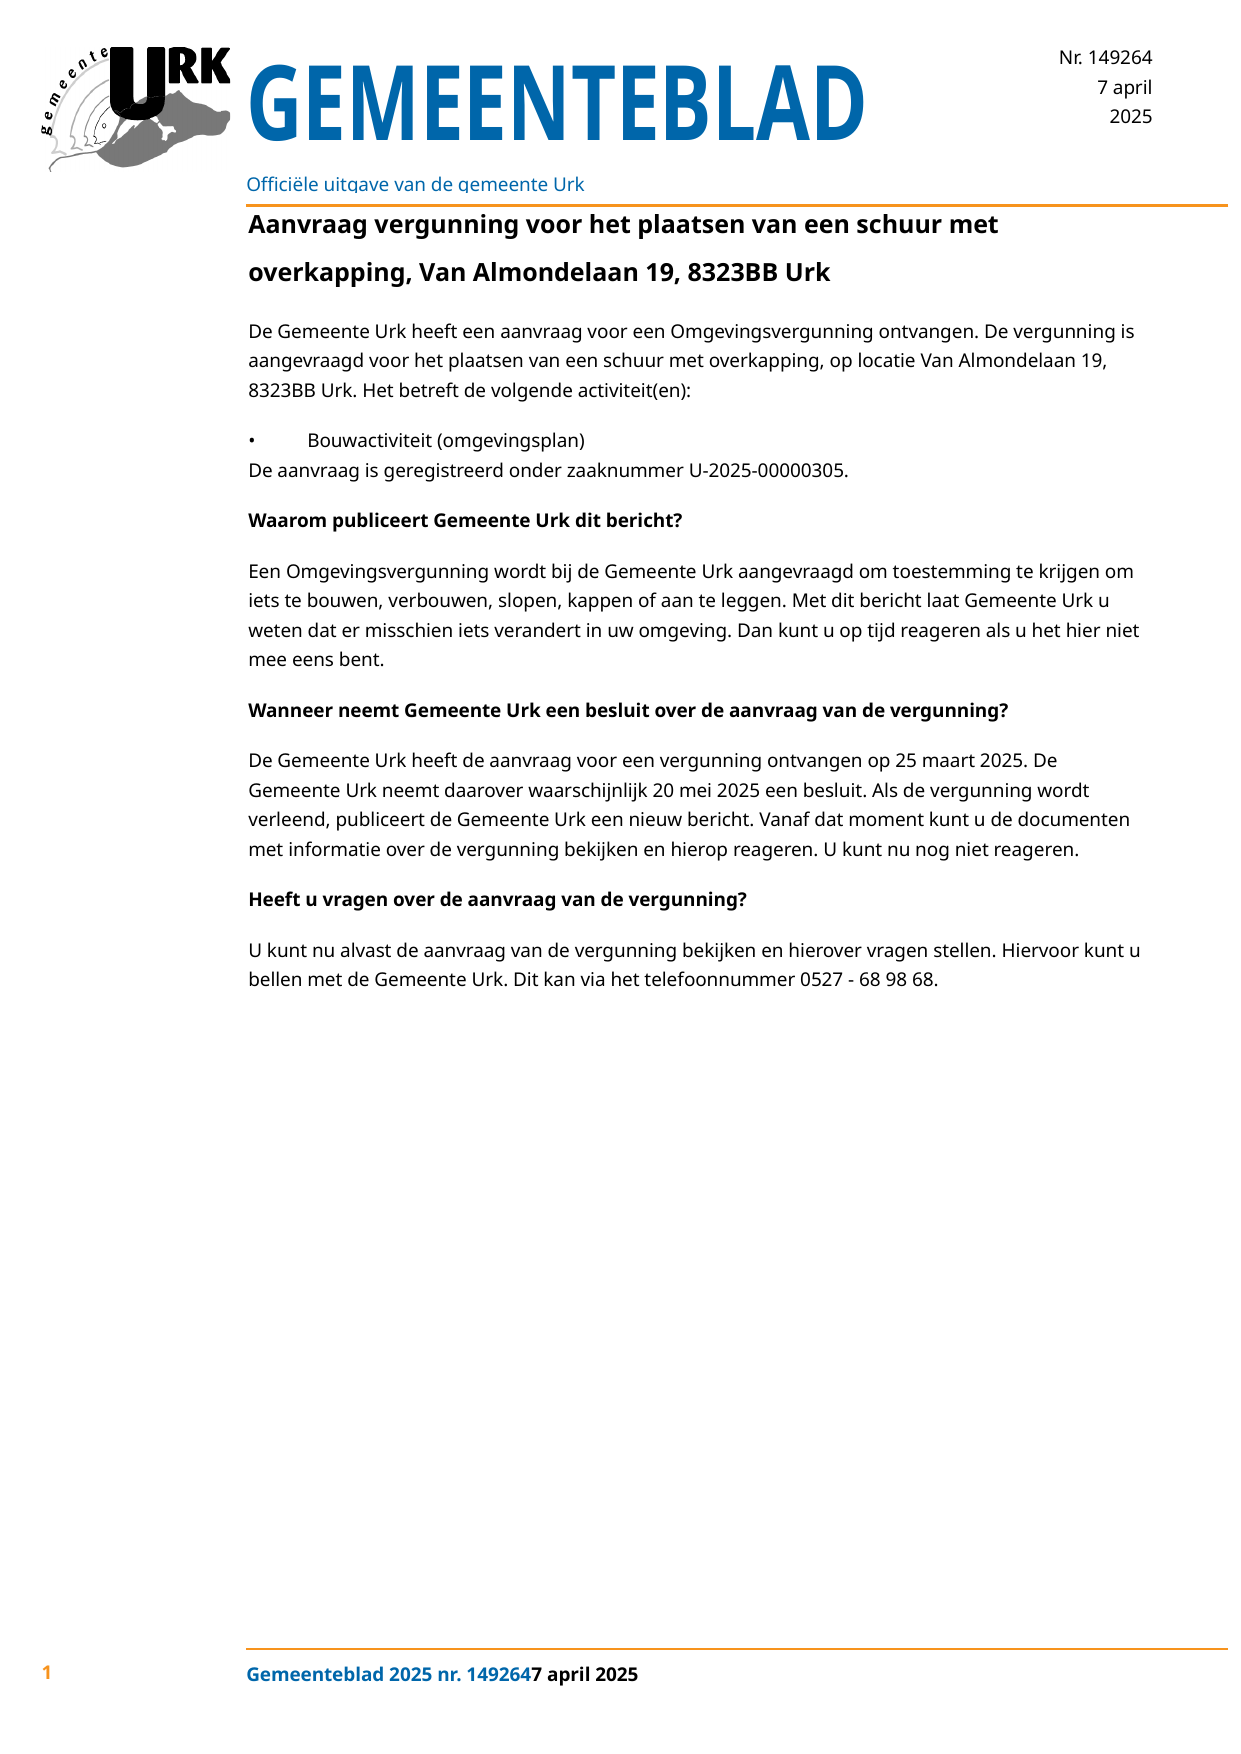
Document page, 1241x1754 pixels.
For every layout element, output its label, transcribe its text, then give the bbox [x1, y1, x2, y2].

text Heeft u vragen over de aanvraag van de vergunning? [248, 887, 1152, 912]
picture [41, 47, 231, 172]
list Bouwactiviteit (omgevingsplan) [248, 427, 1152, 453]
text De aanvraag is geregistreerd onder zaaknummer U-2025-00000305. [248, 457, 1152, 483]
text Een Omgevingsvergunning wordt bij de Gemeente Urk aangevraagd om toestemming te krijgen om iets te bouwen, verbouwen, slopen, kappen of aan te leggen. Met dit bericht laat Gemeente Urk u weten dat er misschien iets verandert in uw omgeving. Dan kunt u op tijd reageren als u het hier niet mee eens bent. [248, 558, 1152, 672]
text De Gemeente Urk heeft een aanvraag voor een Omgevingsvergunning ontvangen. De vergunning is aangevraagd voor het plaatsen van een schuur met overkapping, op locatie Van Almondelaan 19, 8323BB Urk. Het betreft de volgende activiteit(en): [248, 318, 1152, 403]
text De Gemeente Urk heeft de aanvraag voor een vergunning ontvangen op 25 maart 2025. De Gemeente Urk neemt daarover waarschijnlijk 20 mei 2025 een besluit. Als de vergunning wordt verleend, publiceert de Gemeente Urk een nieuw bericht. Vanaf dat moment kunt u de documenten met informatie over de vergunning bekijken en hierop reageren. U kunt nu nog niet reageren. [248, 747, 1152, 862]
text Wanneer neemt Gemeente Urk een besluit over de aanvraag van de vergunning? [248, 697, 1152, 723]
text U kunt nu alvast de aanvraag van de vergunning bekijken en hierover vragen stellen. Hiervoor kunt u bellen met de Gemeente Urk. Dit kan via het telefoonnummer 0527 - 68 98 68. [248, 937, 1152, 992]
text Waarom publiceert Gemeente Urk dit bericht? [248, 507, 1152, 533]
text Aanvraag vergunning voor het plaatsen van een schuur met overkapping, Van Almondelaan 19, 8323BB Urk [248, 207, 1152, 288]
